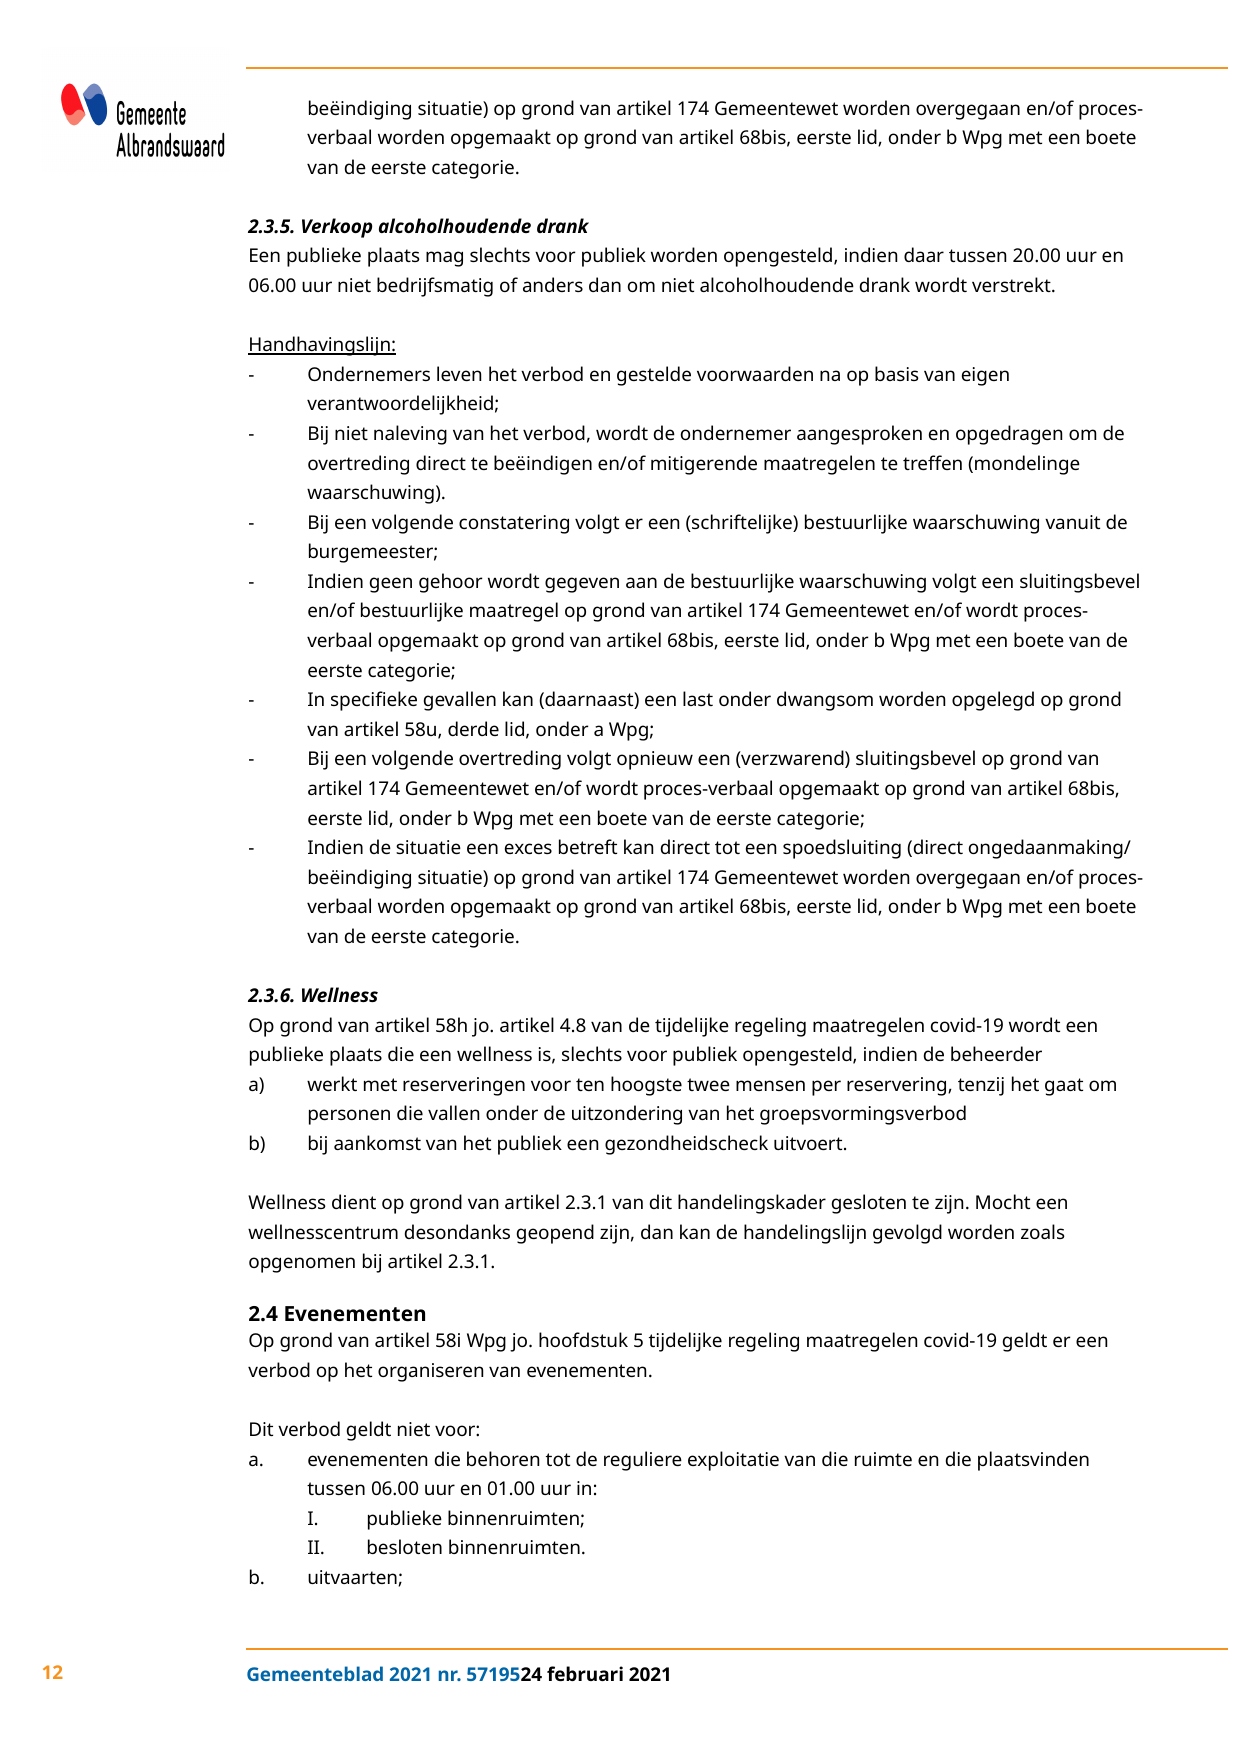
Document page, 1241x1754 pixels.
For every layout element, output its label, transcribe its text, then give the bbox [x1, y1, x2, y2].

text Een publieke plaats mag slechts voor publiek worden opengesteld, indien daar tussen 20.00 uur en 06.00 uur niet bedrijfsmatig of anders dan om niet alcoholhoudende drank wordt verstrekt. [248, 243, 1152, 298]
text Handhavingslijn: [248, 331, 1152, 357]
list publieke binnenruimten; [307, 1505, 1152, 1531]
text 2.3.5. Verkoop alcoholhoudende drank [248, 213, 1152, 239]
list besloten binnenruimten. [307, 1534, 1152, 1560]
list In specifieke gevallen kan (daarnaast) een last onder dwangsom worden opgelegd op grond van artikel 58u, derde lid, onder a Wpg; [248, 686, 1152, 742]
text 2.3.6. Wellness [248, 982, 1152, 1008]
list werkt met reserveringen voor ten hoogste twee mensen per reservering, tenzij het gaat om personen die vallen onder de uitzondering van het groepsvormingsverbod [248, 1071, 1152, 1126]
list Bij een volgende constatering volgt er een (schriftelijke) bestuurlijke waarschuwing vanuit de burgemeester; [248, 509, 1152, 564]
list uitvaarten; [248, 1564, 1152, 1590]
text Op grond van artikel 58i Wpg jo. hoofdstuk 5 tijdelijke regeling maatregelen covid-19 geldt er een verbod op het organiseren van evenementen. [248, 1327, 1152, 1383]
list Indien geen gehoor wordt gegeven aan de bestuurlijke waarschuwing volgt een sluitingsbevel en/of bestuurlijke maatregel op grond van artikel 174 Gemeentewet en/of wordt proces-verbaal opgemaakt op grond van artikel 68bis, eerste lid, onder b Wpg met een boete van de eerste categorie; [248, 568, 1152, 683]
list bij aankomst van het publiek een gezondheidscheck uitvoert. [248, 1130, 1152, 1156]
list Ondernemers leven het verbod en gestelde voorwaarden na op basis van eigen verantwoordelijkheid; [248, 361, 1152, 416]
picture [41, 47, 231, 172]
text 2.4 Evenementen [248, 1299, 1152, 1327]
list Bij een volgende overtreding volgt opnieuw een (verzwarend) sluitingsbevel op grond van artikel 174 Gemeentewet en/of wordt proces-verbaal opgemaakt op grond van artikel 68bis, eerste lid, onder b Wpg met een boete van de eerste categorie; [248, 746, 1152, 831]
list beëindiging situatie) op grond van artikel 174 Gemeentewet worden overgegaan en/of proces-verbaal worden opgemaakt op grond van artikel 68bis, eerste lid, onder b Wpg met een boete van de eerste categorie. [248, 95, 1152, 180]
text Wellness dient op grond van artikel 2.3.1 van dit handelingskader gesloten te zijn. Mocht een wellnesscentrum desondanks geopend zijn, dan kan de handelingslijn gevolgd worden zoals opgenomen bij artikel 2.3.1. [248, 1189, 1152, 1274]
list evenementen die behoren tot de reguliere exploitatie van die ruimte en die plaatsvinden tussen 06.00 uur en 01.00 uur in: [248, 1446, 1152, 1501]
text Op grond van artikel 58h jo. artikel 4.8 van de tijdelijke regeling maatregelen covid-19 wordt een publieke plaats die een wellness is, slechts voor publiek opengesteld, indien de beheerder [248, 1012, 1152, 1067]
text Dit verbod geldt niet voor: [248, 1416, 1152, 1442]
list Bij niet naleving van het verbod, wordt de ondernemer aangesproken en opgedragen om de overtreding direct te beëindigen en/of mitigerende maatregelen te treffen (mondelinge waarschuwing). [248, 420, 1152, 505]
list Indien de situatie een exces betreft kan direct tot een spoedsluiting (direct ongedaanmaking/ beëindiging situatie) op grond van artikel 174 Gemeentewet worden overgegaan en/of proces-verbaal worden opgemaakt op grond van artikel 68bis, eerste lid, onder b Wpg met een boete van de eerste categorie. [248, 834, 1152, 949]
